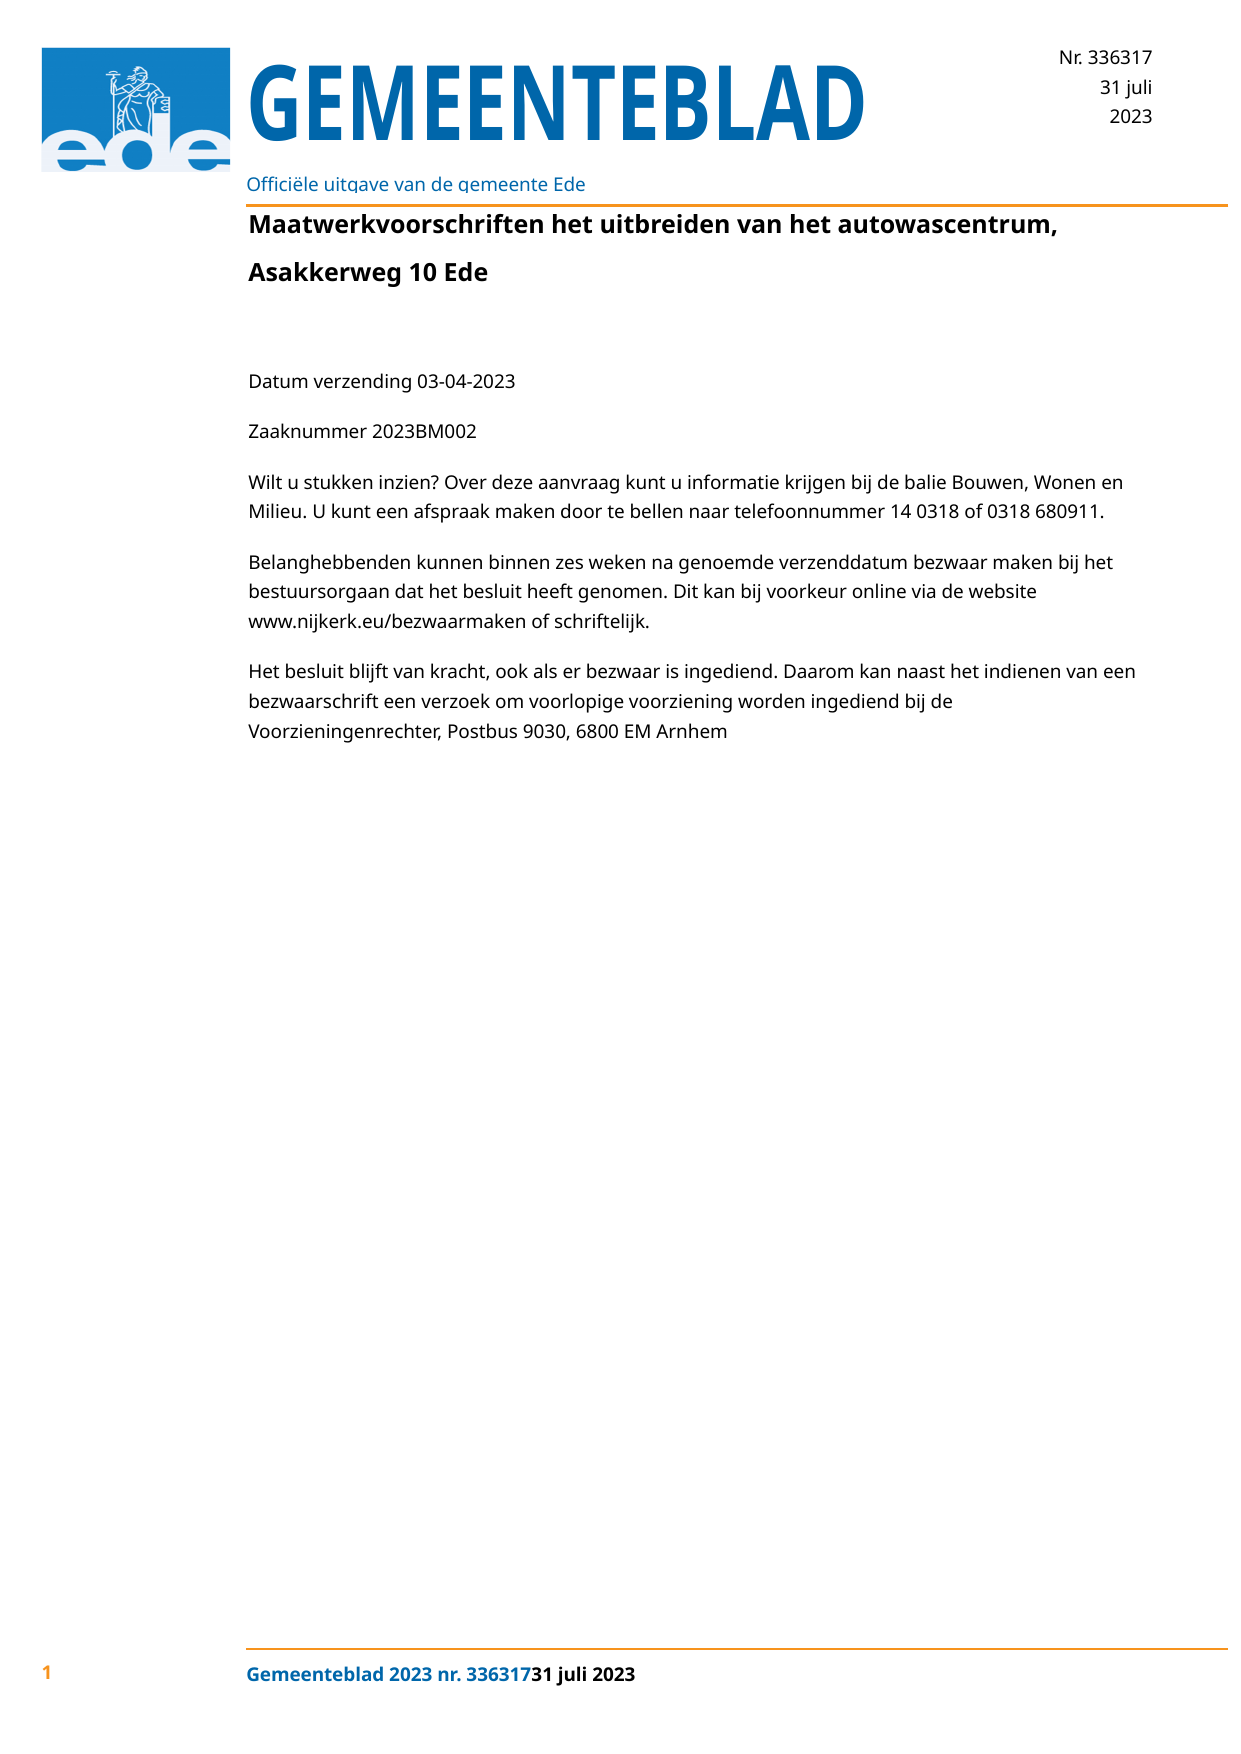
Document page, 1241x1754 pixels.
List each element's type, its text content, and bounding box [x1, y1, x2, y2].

text Belanghebbenden kunnen binnen zes weken na genoemde verzenddatum bezwaar maken bij het bestuursorgaan dat het besluit heeft genomen. Dit kan bij voorkeur online via de website www.nijkerk.eu/bezwaarmaken of schriftelijk. [248, 549, 1152, 634]
picture [41, 47, 231, 172]
text Maatwerkvoorschriften het uitbreiden van het autowascentrum, Asakkerweg 10 Ede [248, 207, 1152, 288]
text Het besluit blijft van kracht, ook als er bezwaar is ingediend. Daarom kan naast het indienen van een bezwaarschrift een verzoek om voorlopige voorziening worden ingediend bij de Voorzieningenrechter, Postbus 9030, 6800 EM Arnhem [248, 659, 1152, 744]
text Wilt u stukken inzien? Over deze aanvraag kunt u informatie krijgen bij de balie Bouwen, Wonen en Milieu. U kunt een afspraak maken door te bellen naar telefoonnummer 14 0318 of 0318 680911. [248, 469, 1152, 524]
text Zaaknummer 2023BM002 [248, 419, 1152, 444]
text Datum verzending 03-04-2023 [248, 368, 1152, 394]
